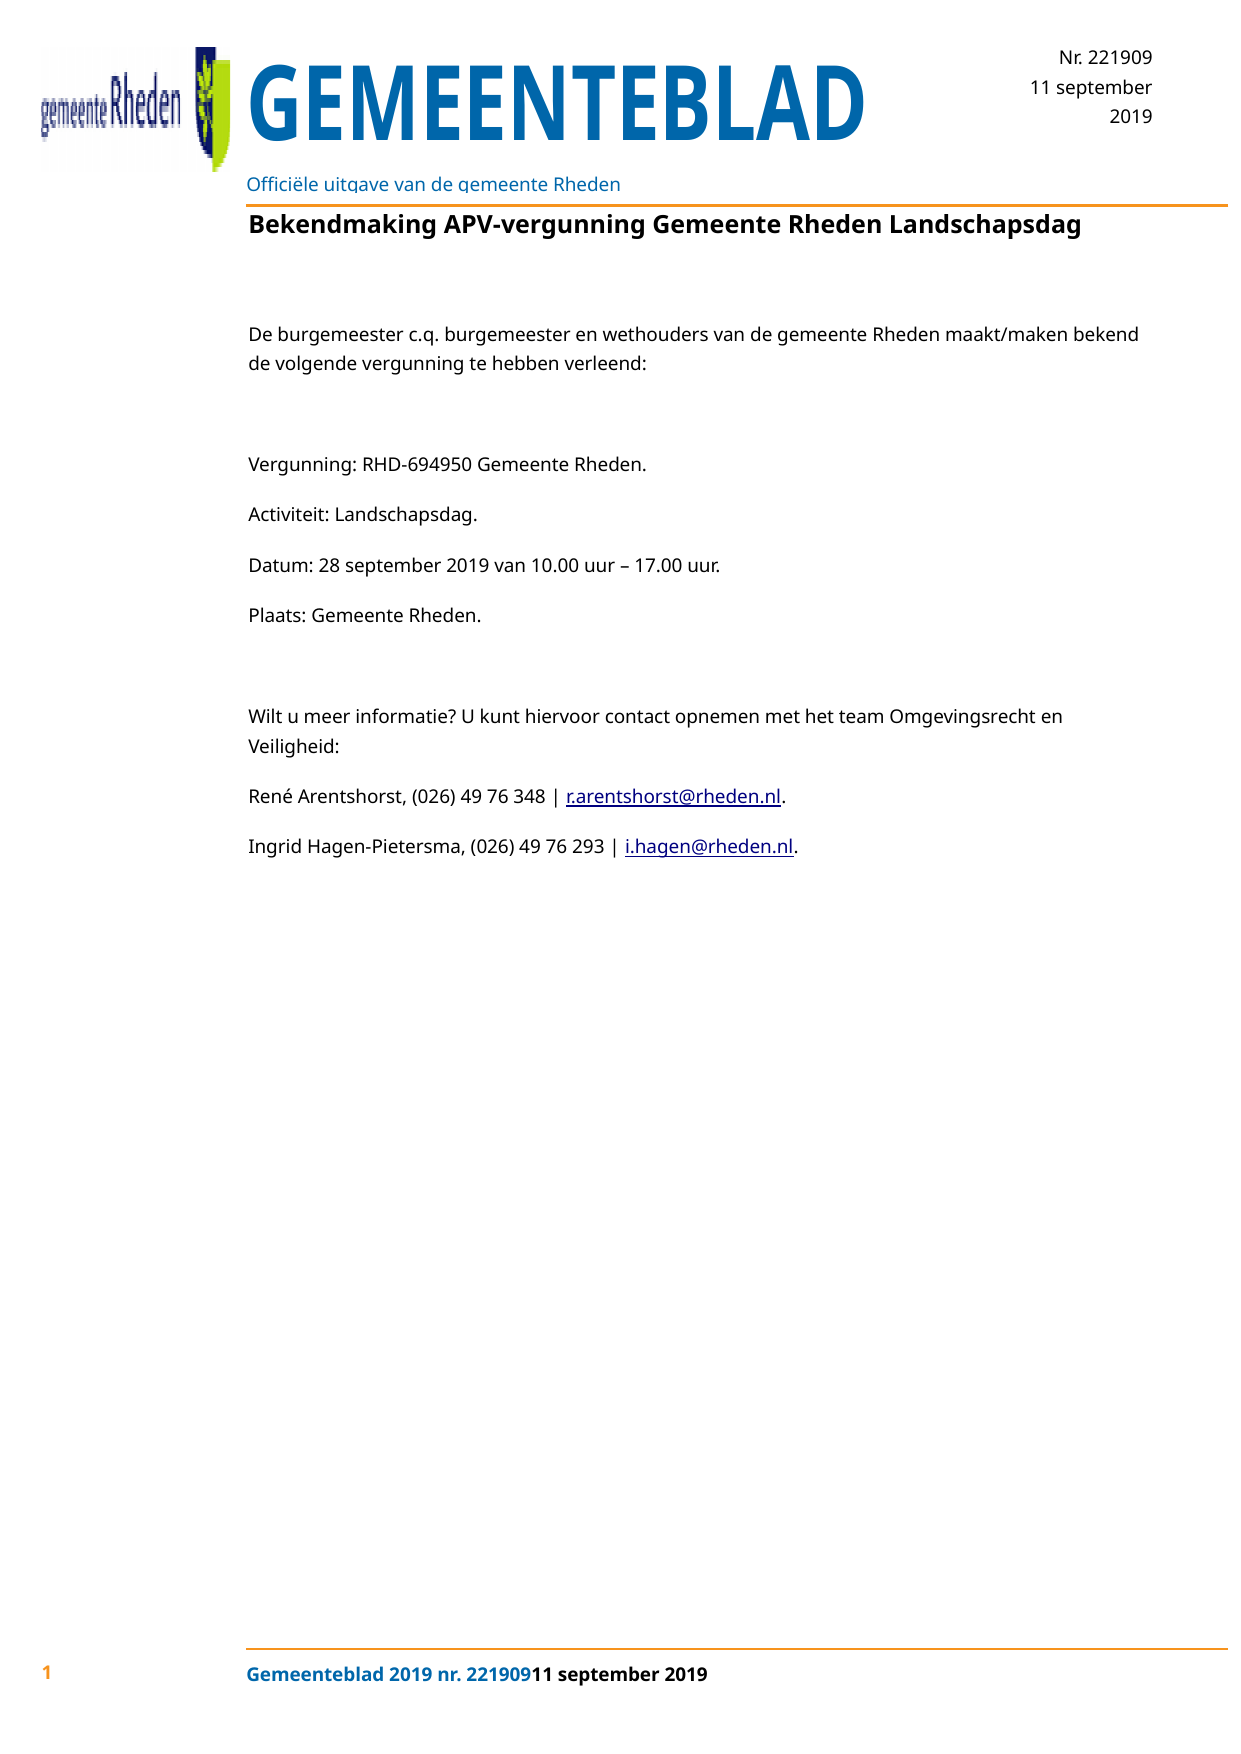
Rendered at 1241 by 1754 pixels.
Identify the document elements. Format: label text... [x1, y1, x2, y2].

text Plaats: Gemeente Rheden. [248, 602, 1152, 628]
text Bekendmaking APV-vergunning Gemeente Rheden Landschapsdag [248, 207, 1152, 241]
text Activiteit: Landschapsdag. [248, 502, 1152, 527]
text Vergunning: RHD-694950 Gemeente Rheden. [248, 451, 1152, 477]
text De burgemeester c.q. burgemeester en wethouders van de gemeente Rheden maakt/maken bekend de volgende vergunning te hebben verleend: [248, 321, 1152, 376]
picture [41, 47, 231, 172]
text Wilt u meer informatie? U kunt hiervoor contact opnemen met het team Omgevingsrecht en Veiligheid: [248, 703, 1152, 758]
text Ingrid Hagen-Pietersma, (026) 49 76 293 | i.hagen@rheden.nl. [248, 834, 1152, 859]
text Datum: 28 september 2019 van 10.00 uur – 17.00 uur. [248, 552, 1152, 578]
text René Arentshorst, (026) 49 76 348 | r.arentshorst@rheden.nl. [248, 783, 1152, 809]
